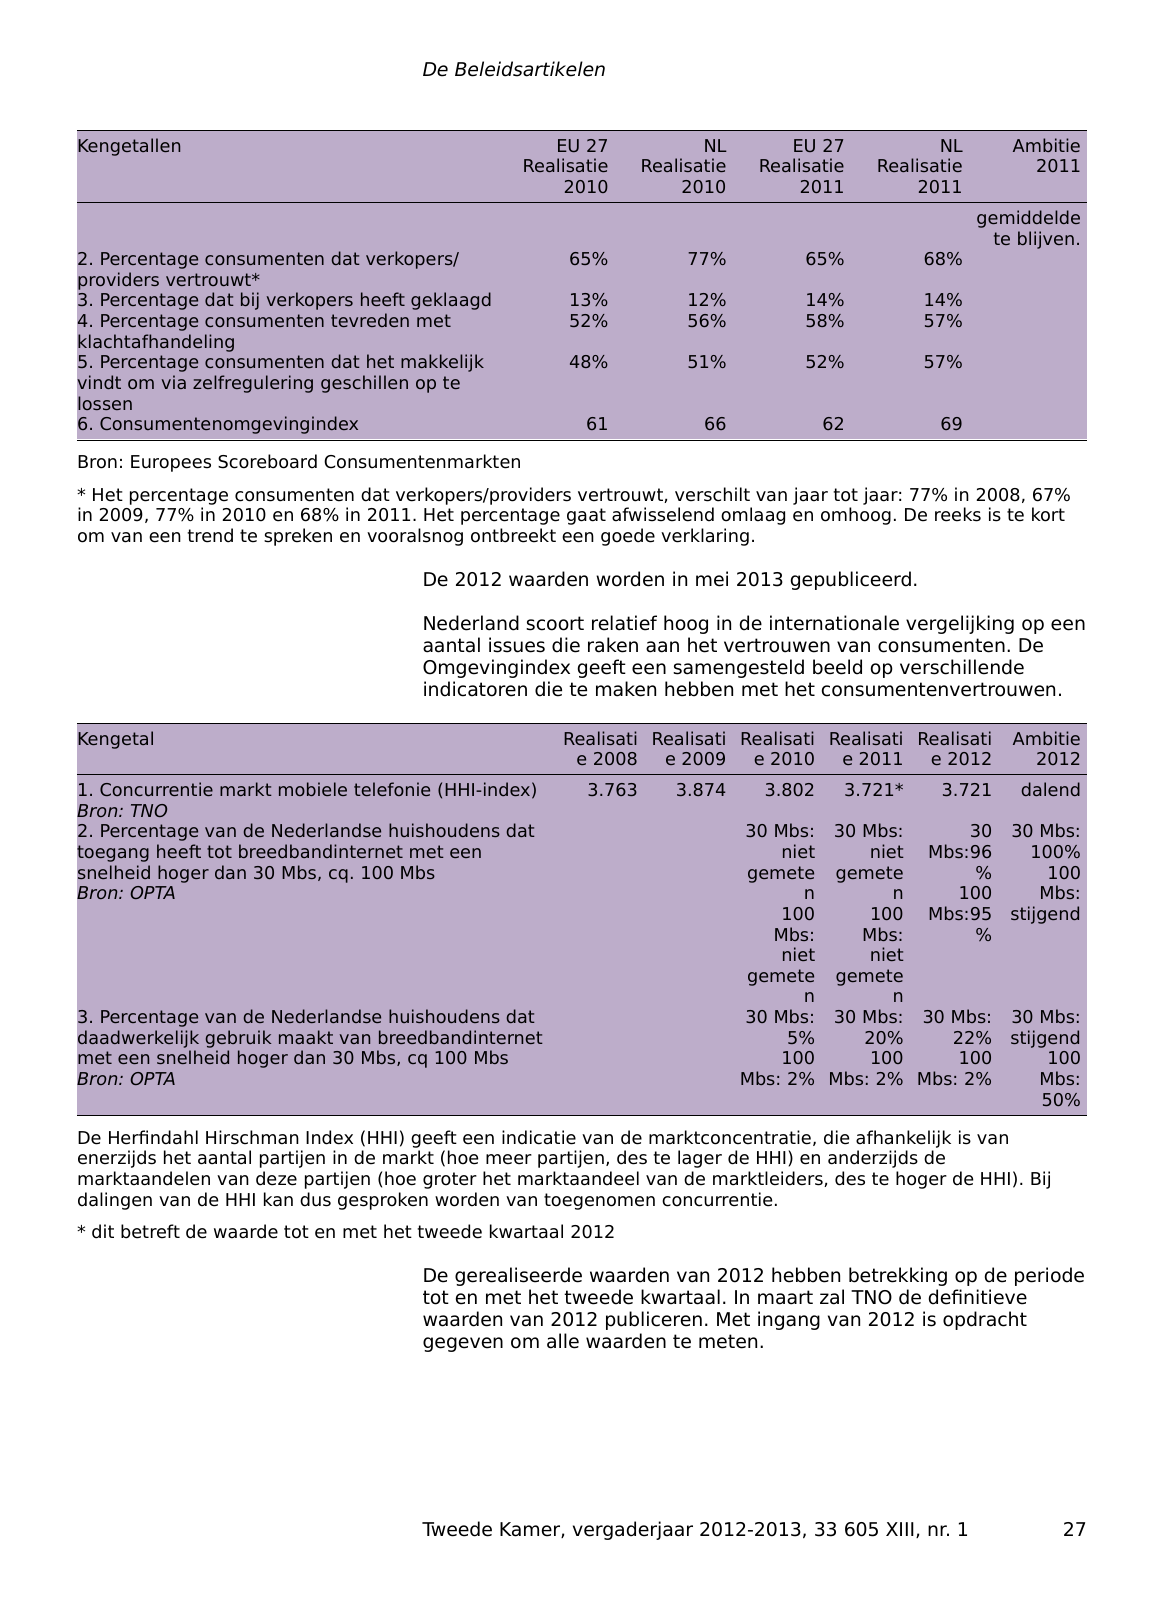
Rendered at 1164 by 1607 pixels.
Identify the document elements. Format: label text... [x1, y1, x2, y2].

table_cell [644, 1007, 732, 1115]
table_cell [969, 249, 1087, 290]
table_header Kengetal [77, 724, 555, 774]
text De gerealiseerde waarden van 2012 hebben betrekking op de periode tot en met het tweede kwartaal. In maart zal TNO de definitieve waarden van 2012 publiceren. Met ingang van 2012 is opdracht gegeven om alle waarden te meten. [422, 1265, 1087, 1353]
table_cell 58% [732, 311, 850, 352]
table_cell 30 Mbs:96% 100 Mbs:95% [909, 821, 998, 1007]
table_cell [969, 290, 1087, 311]
table_header EU 27 Realisatie 2010 [496, 131, 614, 202]
table_cell [850, 203, 968, 249]
table_cell 14% [850, 290, 968, 311]
table_header Realisatie 2012 [909, 724, 998, 774]
table_cell 77% [614, 249, 732, 290]
table_header Ambitie 2011 [969, 131, 1087, 202]
table_cell 2. Percentage consumenten dat verkopers/ providers vertrouwt* [77, 249, 496, 290]
table_cell 3. Percentage dat bij verkopers heeft geklaagd [77, 290, 496, 311]
table_cell 30 Mbs: niet gemeten 100 Mbs: niet gemeten [732, 821, 821, 1007]
table_cell 65% [496, 249, 614, 290]
table_header Realisatie 2009 [644, 724, 732, 774]
table_cell 52% [732, 352, 850, 414]
table_cell 5. Percentage consumenten dat het makkelijk vindt om via zelfregulering geschillen op te lossen [77, 352, 496, 414]
table_cell [969, 414, 1087, 439]
table_header EU 27 Realisatie 2011 [732, 131, 850, 202]
table_cell 3.874 [644, 775, 732, 821]
table_cell 14% [732, 290, 850, 311]
table_cell 2. Percentage van de Nederlandse huishoudens dat toegang heeft tot breedbandinternet met een snelheid hoger dan 30 Mbs, cq. 100 Mbs Bron: OPTA [77, 821, 555, 1007]
table_cell [77, 203, 496, 249]
table_cell 69 [850, 414, 968, 439]
table_cell 65% [732, 249, 850, 290]
table_cell gemiddelde te blijven. [969, 203, 1087, 249]
table_cell 30 Mbs: stijgend 100 Mbs: 50% [998, 1007, 1087, 1115]
table_cell 4. Percentage consumenten tevreden met klachtafhandeling [77, 311, 496, 352]
table_header Realisatie 2010 [732, 724, 821, 774]
table_cell Bron: Europees Scoreboard Consumentenmarkten * Het percentage consumenten dat verkopers/providers vertrouwt, verschilt van jaar tot jaar: 77% in 2008, 67% in 2009, 77% in 2010 en 68% in 2011. Het percentage gaat afwisselend omlaag en omhoog. De reeks is te kort om van een trend te spreken en vooralsnog ontbreekt een goede verklaring. [77, 441, 1087, 547]
table_cell [555, 1007, 644, 1115]
table_header NL Realisatie 2011 [850, 131, 968, 202]
table_cell 51% [614, 352, 732, 414]
table_cell [969, 311, 1087, 352]
text Nederland scoort relatief hoog in de internationale vergelijking op een aantal issues die raken aan het vertrouwen van consumenten. De Omgevingindex geeft een samengesteld beeld op verschillende indicatoren die te maken hebben met het consumentenvertrouwen. [422, 613, 1087, 701]
table_cell 12% [614, 290, 732, 311]
table_cell 30 Mbs: niet gemeten 100 Mbs: niet gemeten [821, 821, 909, 1007]
table_cell [969, 352, 1087, 414]
table_cell [732, 203, 850, 249]
table_cell 3.721* [821, 775, 909, 821]
text De 2012 waarden worden in mei 2013 gepubliceerd. [422, 569, 1087, 591]
table_cell 48% [496, 352, 614, 414]
table_cell 3.721 [909, 775, 998, 821]
table_cell 30 Mbs: 100% 100 Mbs: stijgend [998, 821, 1087, 1007]
table_header Realisatie 2011 [821, 724, 909, 774]
table_cell 13% [496, 290, 614, 311]
table_header Kengetallen [77, 131, 496, 202]
table_header Realisatie 2008 [555, 724, 644, 774]
table_cell 57% [850, 352, 968, 414]
table_cell 68% [850, 249, 968, 290]
table_cell [555, 821, 644, 1007]
table_cell 3.763 [555, 775, 644, 821]
table_cell 6. Consumentenomgevingindex [77, 414, 496, 439]
table_cell 57% [850, 311, 968, 352]
table_cell [644, 821, 732, 1007]
table_header Ambitie 2012 [998, 724, 1087, 774]
table_cell 30 Mbs: 22% 100 Mbs: 2% [909, 1007, 998, 1115]
table_cell 56% [614, 311, 732, 352]
table_cell [496, 203, 614, 249]
table_cell [614, 203, 732, 249]
table_cell 30 Mbs: 5% 100 Mbs: 2% [732, 1007, 821, 1115]
table_cell 3.802 [732, 775, 821, 821]
table_header NL Realisatie 2010 [614, 131, 732, 202]
table_cell 30 Mbs: 20% 100 Mbs: 2% [821, 1007, 909, 1115]
table_cell 3. Percentage van de Nederlandse huishoudens dat daadwerkelijk gebruik maakt van breedbandinternet met een snelheid hoger dan 30 Mbs, cq 100 Mbs Bron: OPTA [77, 1007, 555, 1115]
table_cell dalend [998, 775, 1087, 821]
table_cell 61 [496, 414, 614, 439]
table_cell 62 [732, 414, 850, 439]
table_cell De Herfindahl Hirschman Index (HHI) geeft een indicatie van de marktconcentratie, die afhankelijk is van enerzijds het aantal partijen in de markt (hoe meer partijen, des te lager de HHI) en anderzijds de marktaandelen van deze partijen (hoe groter het marktaandeel van de marktleiders, des te hoger de HHI). Bij dalingen van de HHI kan dus gesproken worden van toegenomen concurrentie. * dit betreft de waarde tot en met het tweede kwartaal 2012 [77, 1116, 1087, 1242]
table_cell 66 [614, 414, 732, 439]
table_cell 1. Concurrentie markt mobiele telefonie (HHI-index) Bron: TNO [77, 775, 555, 821]
table_cell 52% [496, 311, 614, 352]
